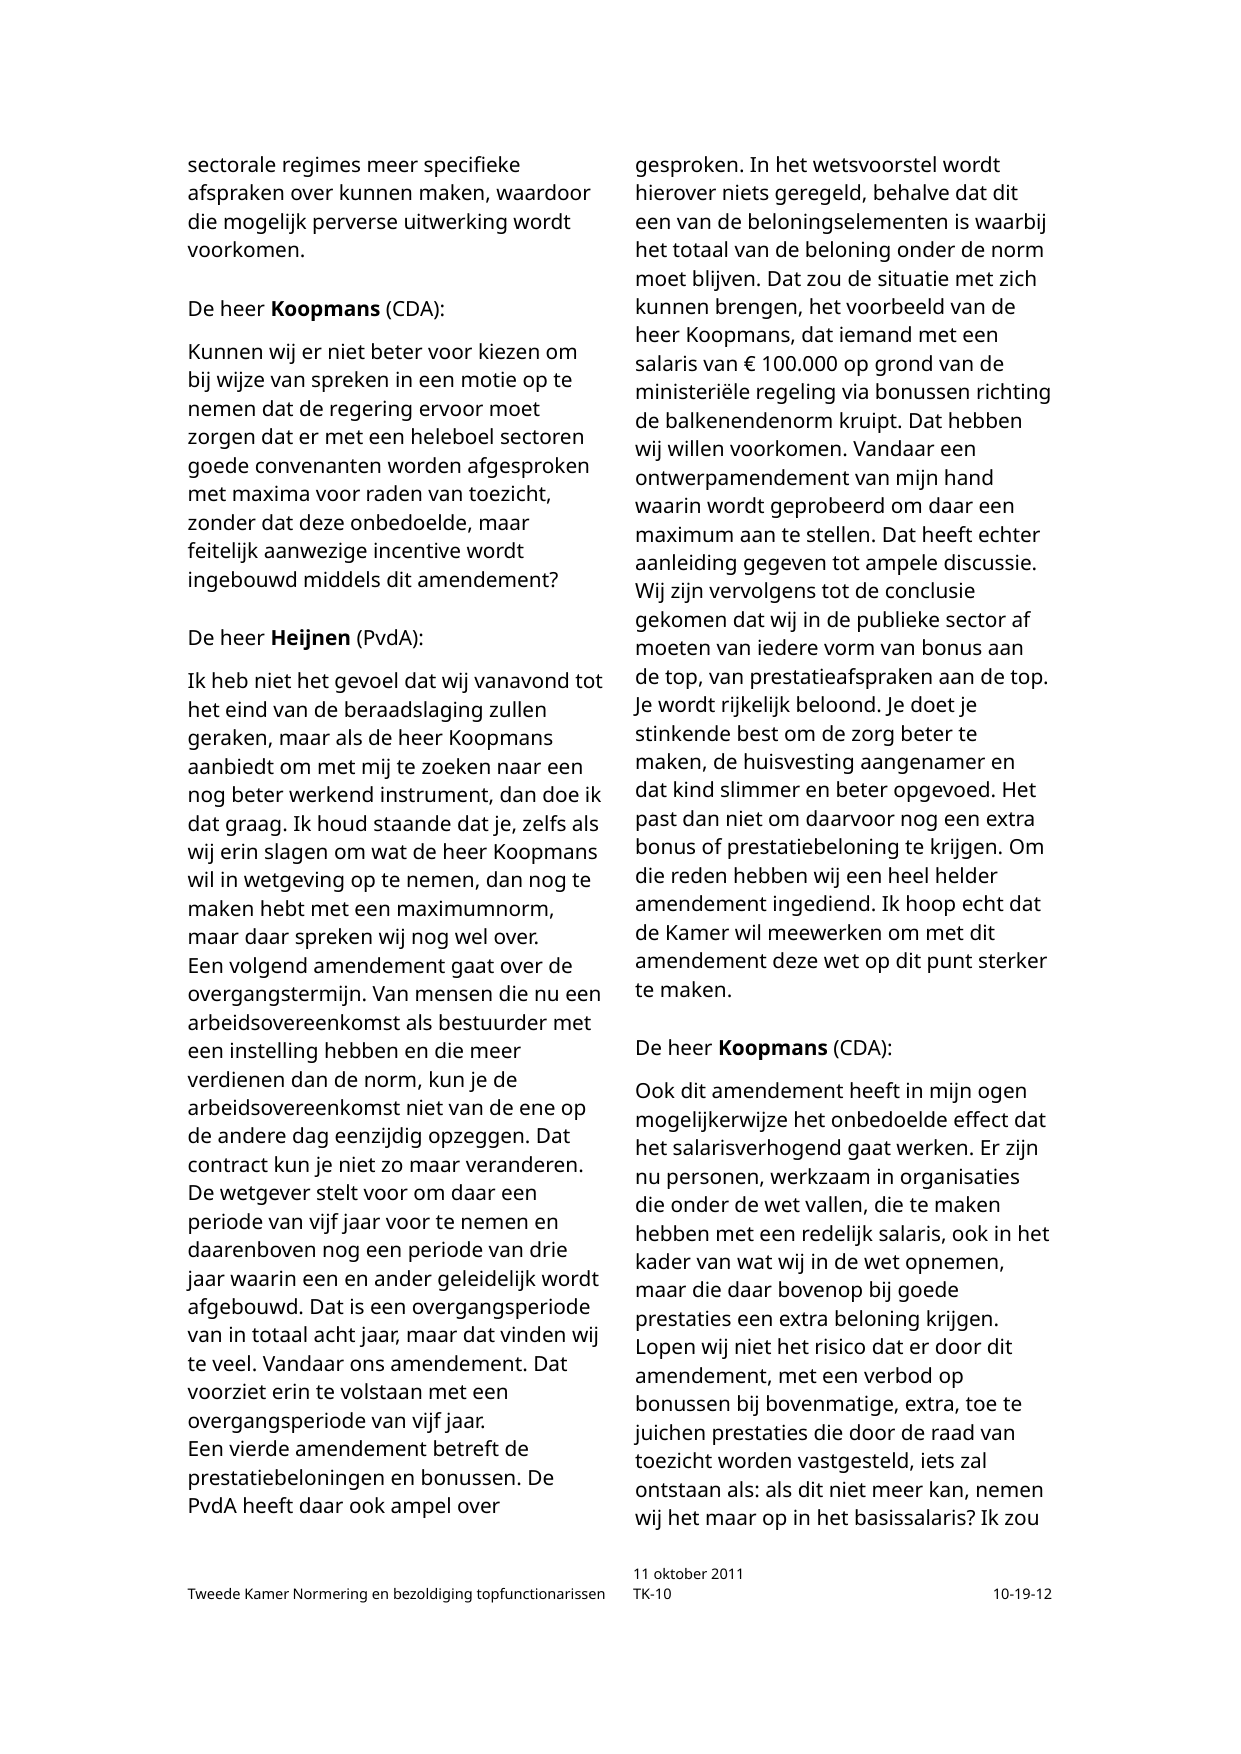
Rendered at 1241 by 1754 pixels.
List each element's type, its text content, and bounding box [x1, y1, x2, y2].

text De heer Koopmans (CDA): [635, 1033, 1053, 1062]
text De heer Heijnen (PvdA): [187, 623, 605, 652]
text sectorale regimes meer specifieke afspraken over kunnen maken, waardoor die mogelijk perverse uitwerking wordt voorkomen. [187, 150, 605, 264]
text Ook dit amendement heeft in mijn ogen mogelijkerwijze het onbedoelde effect dat het salarisverhogend gaat werken. Er zijn nu personen, werkzaam in organisaties die onder de wet vallen, die te maken hebben met een redelijk salaris, ook in het kader van wat wij in de wet opnemen, maar die daar bovenop bij goede prestaties een extra beloning krijgen. Lopen wij niet het risico dat er door dit amendement, met een verbod op bonussen bij bovenmatige, extra, toe te juichen prestaties die door de raad van toezicht worden vastgesteld, iets zal ontstaan als: als dit niet meer kan, nemen wij het maar op in het basissalaris? Ik zou [635, 1077, 1053, 1532]
text Ik heb niet het gevoel dat wij vanavond tot het eind van de beraadslaging zullen geraken, maar als de heer Koopmans aanbiedt om met mij te zoeken naar een nog beter werkend instrument, dan doe ik dat graag. Ik houd staande dat je, zelfs als wij erin slagen om wat de heer Koopmans wil in wetgeving op te nemen, dan nog te maken hebt met een maximumnorm, maar daar spreken wij nog wel over. [187, 667, 605, 951]
text Een volgend amendement gaat over de overgangstermijn. Van mensen die nu een arbeidsovereenkomst als bestuurder met een instelling hebben en die meer verdienen dan de norm, kun je de arbeidsovereenkomst niet van de ene op de andere dag eenzijdig opzeggen. Dat contract kun je niet zo maar veranderen. De wetgever stelt voor om daar een periode van vijf jaar voor te nemen en daarenboven nog een periode van drie jaar waarin een en ander geleidelijk wordt afgebouwd. Dat is een overgangsperiode van in totaal acht jaar, maar dat vinden wij te veel. Vandaar ons amendement. Dat voorziet erin te volstaan met een overgangsperiode van vijf jaar. [187, 951, 605, 1434]
text Kunnen wij er niet beter voor kiezen om bij wijze van spreken in een motie op te nemen dat de regering ervoor moet zorgen dat er met een heleboel sectoren goede convenanten worden afgesproken met maxima voor raden van toezicht, zonder dat deze onbedoelde, maar feitelijk aanwezige incentive wordt ingebouwd middels dit amendement? [187, 337, 605, 593]
text Een vierde amendement betreft de prestatiebeloningen en bonussen. De PvdA heeft daar ook ampel over [187, 1434, 605, 1520]
text gesproken. In het wetsvoorstel wordt hierover niets geregeld, behalve dat dit een van de beloningselementen is waarbij het totaal van de beloning onder de norm moet blijven. Dat zou de situatie met zich kunnen brengen, het voorbeeld van de heer Koopmans, dat iemand met een salaris van € 100.000 op grond van de ministeriële regeling via bonussen richting de balkenendenorm kruipt. Dat hebben wij willen voorkomen. Vandaar een ontwerpamendement van mijn hand waarin wordt geprobeerd om daar een maximum aan te stellen. Dat heeft echter aanleiding gegeven tot ampele discussie. Wij zijn vervolgens tot de conclusie gekomen dat wij in de publieke sector af moeten van iedere vorm van bonus aan de top, van prestatieafspraken aan de top. Je wordt rijkelijk beloond. Je doet je stinkende best om de zorg beter te maken, de huisvesting aangenamer en dat kind slimmer en beter opgevoed. Het past dan niet om daarvoor nog een extra bonus of prestatiebeloning te krijgen. Om die reden hebben wij een heel helder amendement ingediend. Ik hoop echt dat de Kamer wil meewerken om met dit amendement deze wet op dit punt sterker te maken. [635, 150, 1053, 1003]
text De heer Koopmans (CDA): [187, 294, 605, 322]
